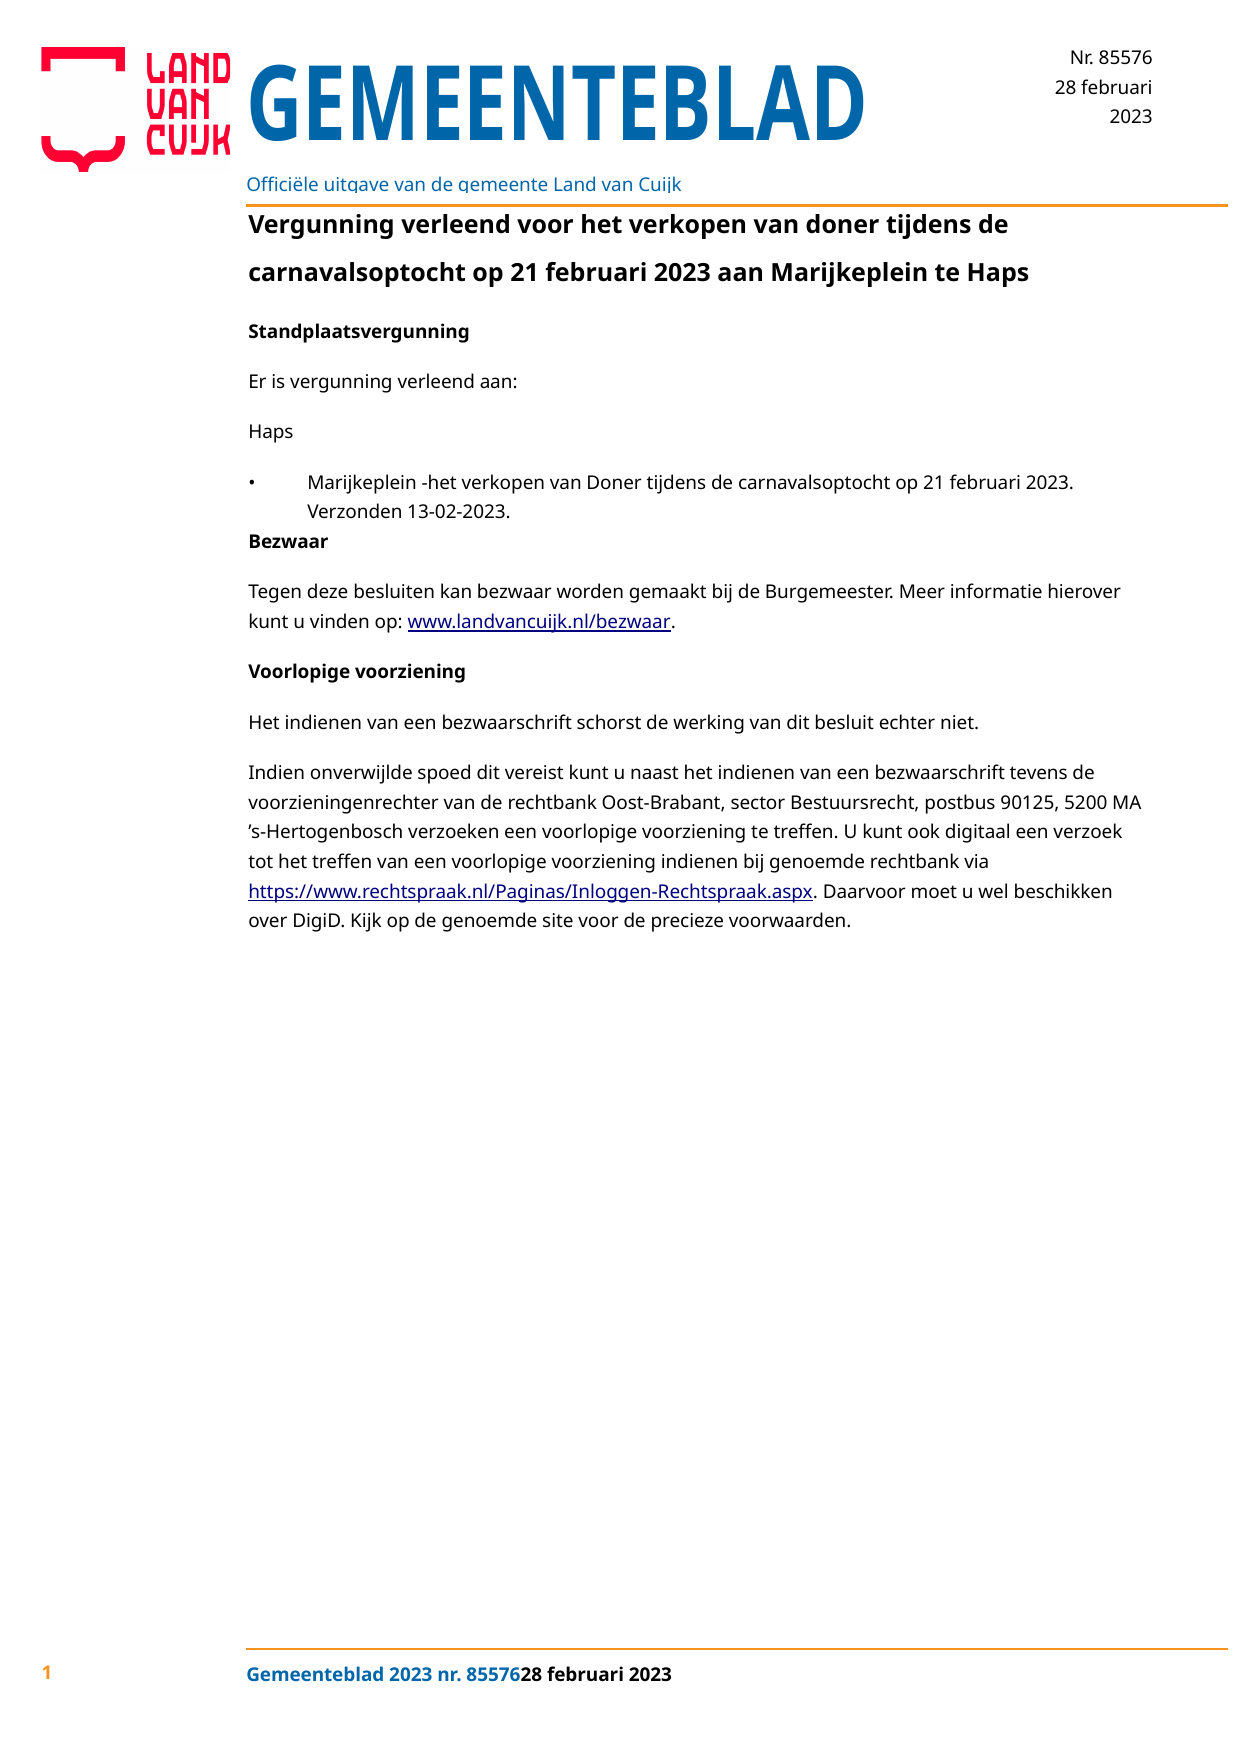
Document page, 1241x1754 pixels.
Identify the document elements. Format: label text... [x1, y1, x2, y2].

text Het indienen van een bezwaarschrift schorst de werking van dit besluit echter niet. [248, 709, 1152, 735]
text Er is vergunning verleend aan: [248, 368, 1152, 394]
picture [41, 47, 231, 172]
text Bezwaar [248, 528, 1152, 554]
text Haps [248, 419, 1152, 444]
text Standplaatsvergunning [248, 318, 1152, 344]
text Vergunning verleend voor het verkopen van doner tijdens de carnavalsoptocht op 21 februari 2023 aan Marijkeplein te Haps [248, 207, 1152, 288]
text Voorlopige voorziening [248, 659, 1152, 684]
text Indien onverwijlde spoed dit vereist kunt u naast het indienen van een bezwaarschrift tevens de voorzieningenrechter van de rechtbank Oost-Brabant, sector Bestuursrecht, postbus 90125, 5200 MA ’s-Hertogenbosch verzoeken een voorlopige voorziening te treffen. U kunt ook digitaal een verzoek tot het treffen van een voorlopige voorziening indienen bij genoemde rechtbank via https://www.rechtspraak.nl/Paginas/Inloggen-Rechtspraak.aspx. Daarvoor moet u wel beschikken over DigiD. Kijk op de genoemde site voor de precieze voorwaarden. [248, 759, 1152, 933]
list Marijkeplein -het verkopen van Doner tijdens de carnavalsoptocht op 21 februari 2023. Verzonden 13-02-2023. [248, 469, 1152, 524]
text Tegen deze besluiten kan bezwaar worden gemaakt bij de Burgemeester. Meer informatie hierover kunt u vinden op: www.landvancuijk.nl/bezwaar. [248, 579, 1152, 634]
